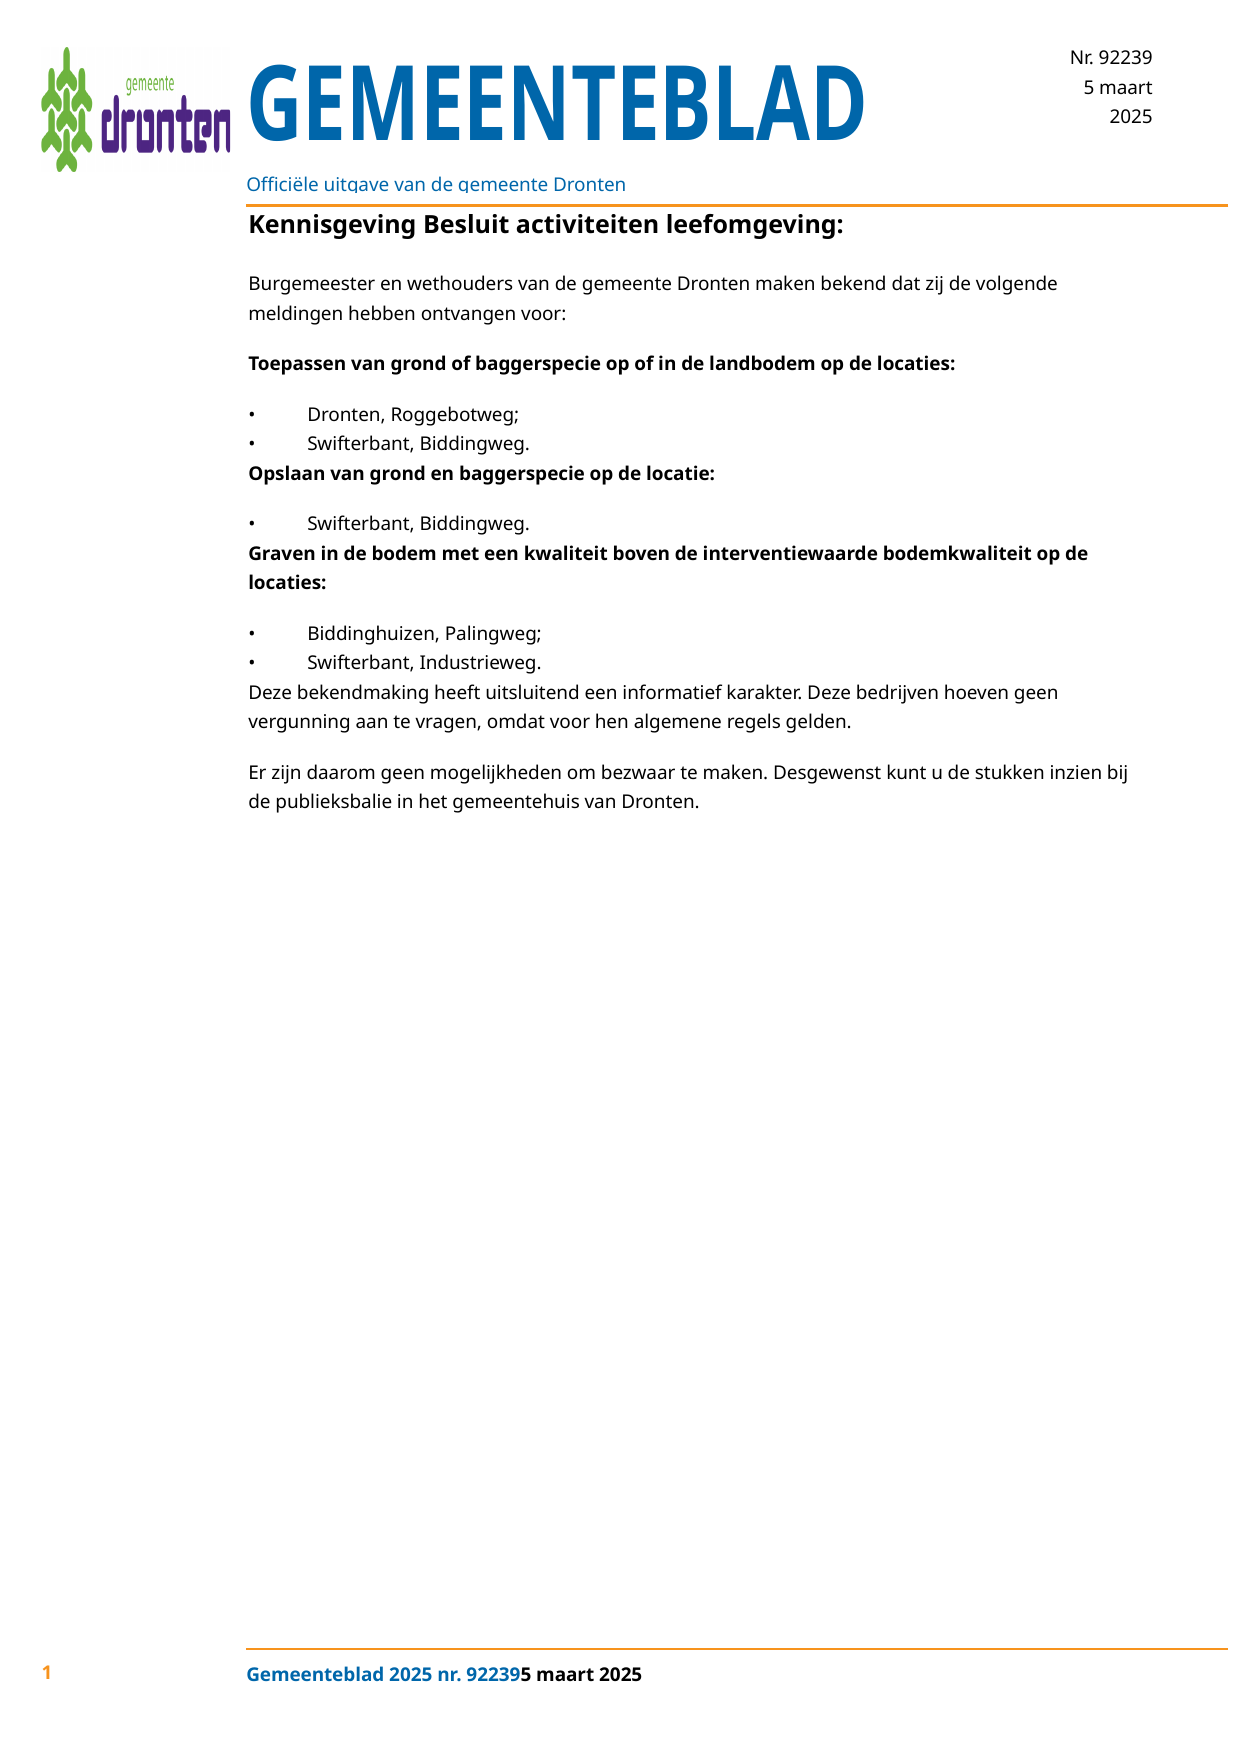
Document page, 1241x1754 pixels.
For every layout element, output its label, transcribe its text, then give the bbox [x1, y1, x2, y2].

picture [41, 47, 231, 172]
text Opslaan van grond en baggerspecie op de locatie: [248, 460, 1152, 486]
text Deze bekendmaking heeft uitsluitend een informatief karakter. Deze bedrijven hoeven geen vergunning aan te vragen, omdat voor hen algemene regels gelden. [248, 679, 1152, 734]
list Dronten, Roggebotweg; [248, 401, 1152, 426]
list Swifterbant, Biddingweg. [248, 510, 1152, 536]
text Toepassen van grond of baggerspecie op of in de landbodem op de locaties: [248, 350, 1152, 376]
text Er zijn daarom geen mogelijkheden om bezwaar te maken. Desgewenst kunt u de stukken inzien bij de publieksbalie in het gemeentehuis van Dronten. [248, 759, 1152, 814]
text Graven in de bodem met een kwaliteit boven de interventiewaarde bodemkwaliteit op de locaties: [248, 540, 1152, 595]
text Burgemeester en wethouders van de gemeente Dronten maken bekend dat zij de volgende meldingen hebben ontvangen voor: [248, 270, 1152, 326]
list Swifterbant, Industrieweg. [248, 649, 1152, 675]
list Biddinghuizen, Palingweg; [248, 620, 1152, 646]
text Kennisgeving Besluit activiteiten leefomgeving: [248, 207, 1152, 241]
list Swifterbant, Biddingweg. [248, 430, 1152, 456]
